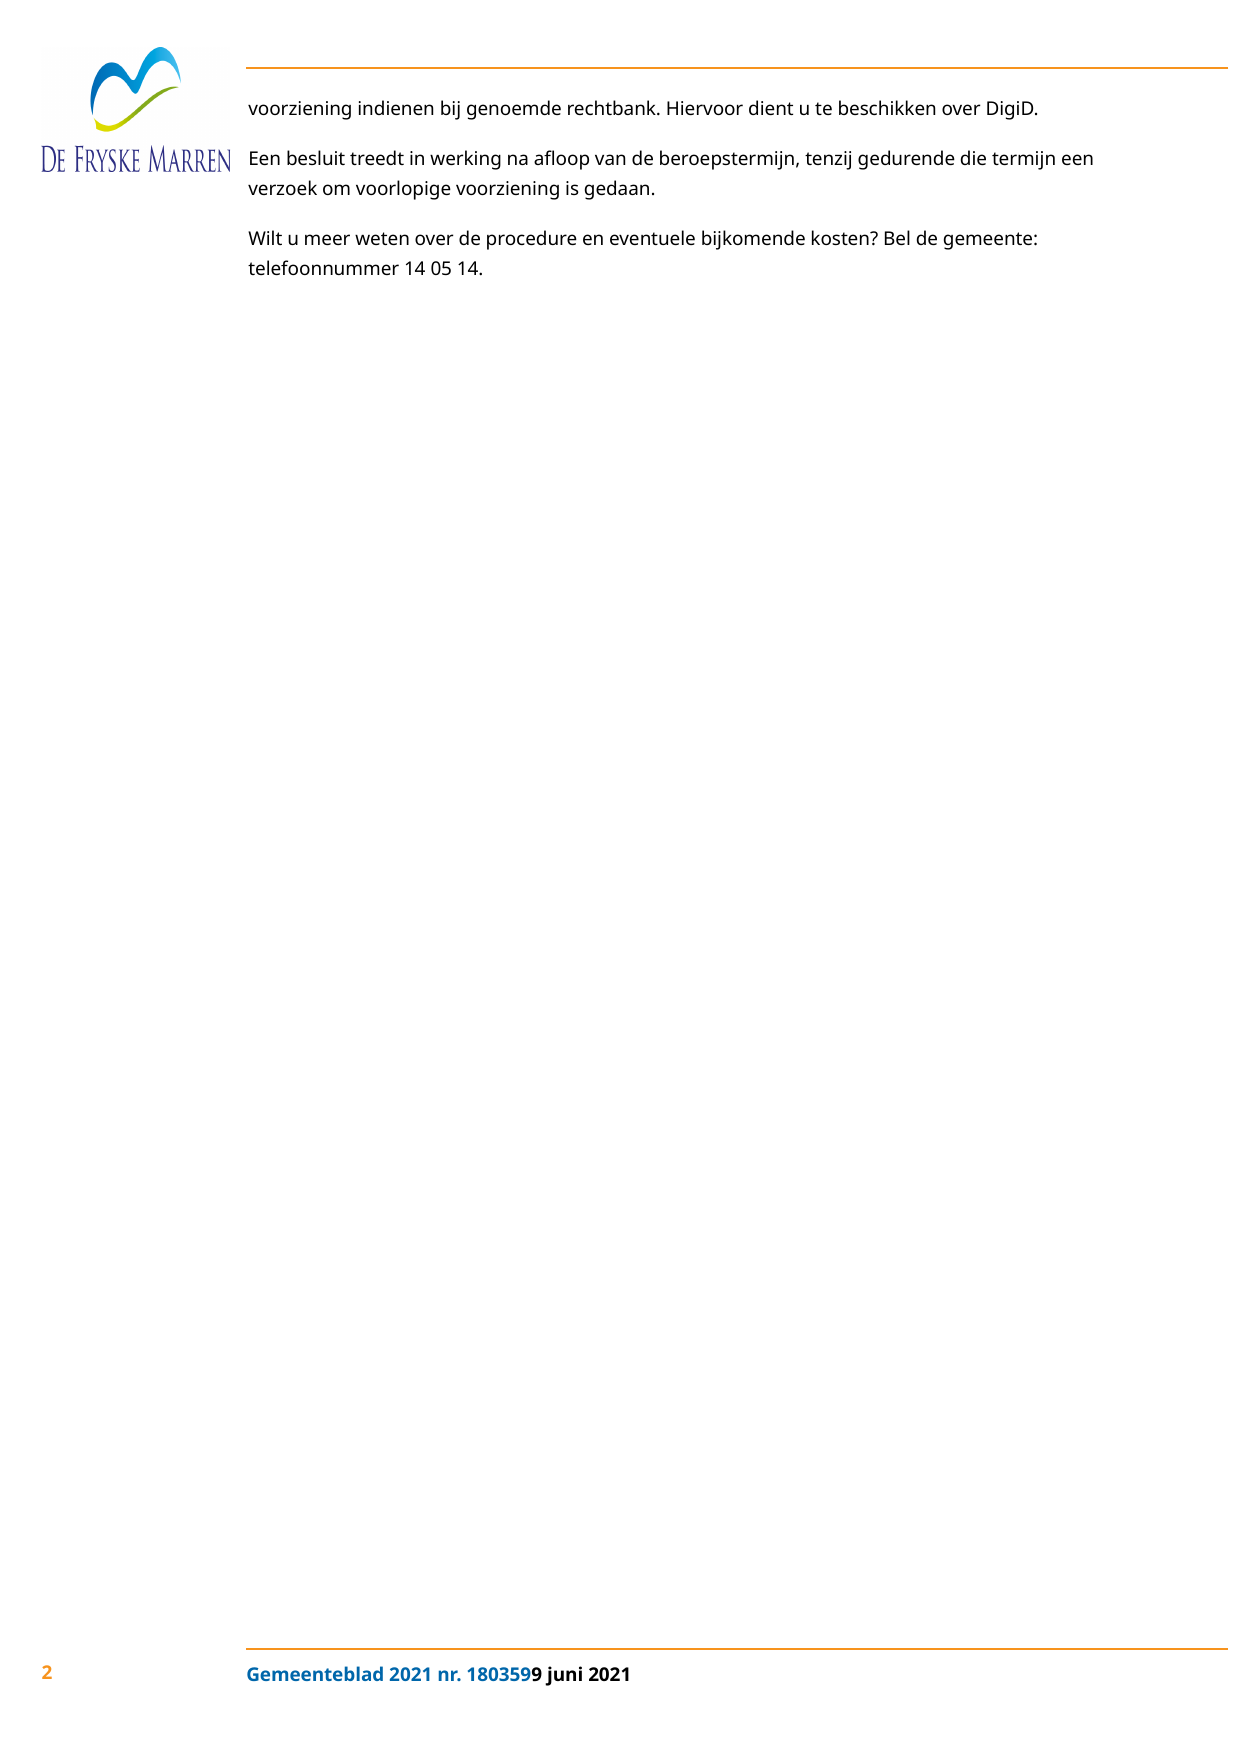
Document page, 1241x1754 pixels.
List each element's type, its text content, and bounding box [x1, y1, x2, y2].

picture [41, 47, 231, 172]
text Een besluit treedt in werking na afloop van de beroepstermijn, tenzij gedurende die termijn een verzoek om voorlopige voorziening is gedaan. [248, 145, 1152, 201]
text voorziening indienen bij genoemde rechtbank. Hiervoor dient u te beschikken over DigiD. [248, 95, 1152, 121]
text Wilt u meer weten over de procedure en eventuele bijkomende kosten? Bel de gemeente: telefoonnummer 14 05 14. [248, 225, 1152, 281]
